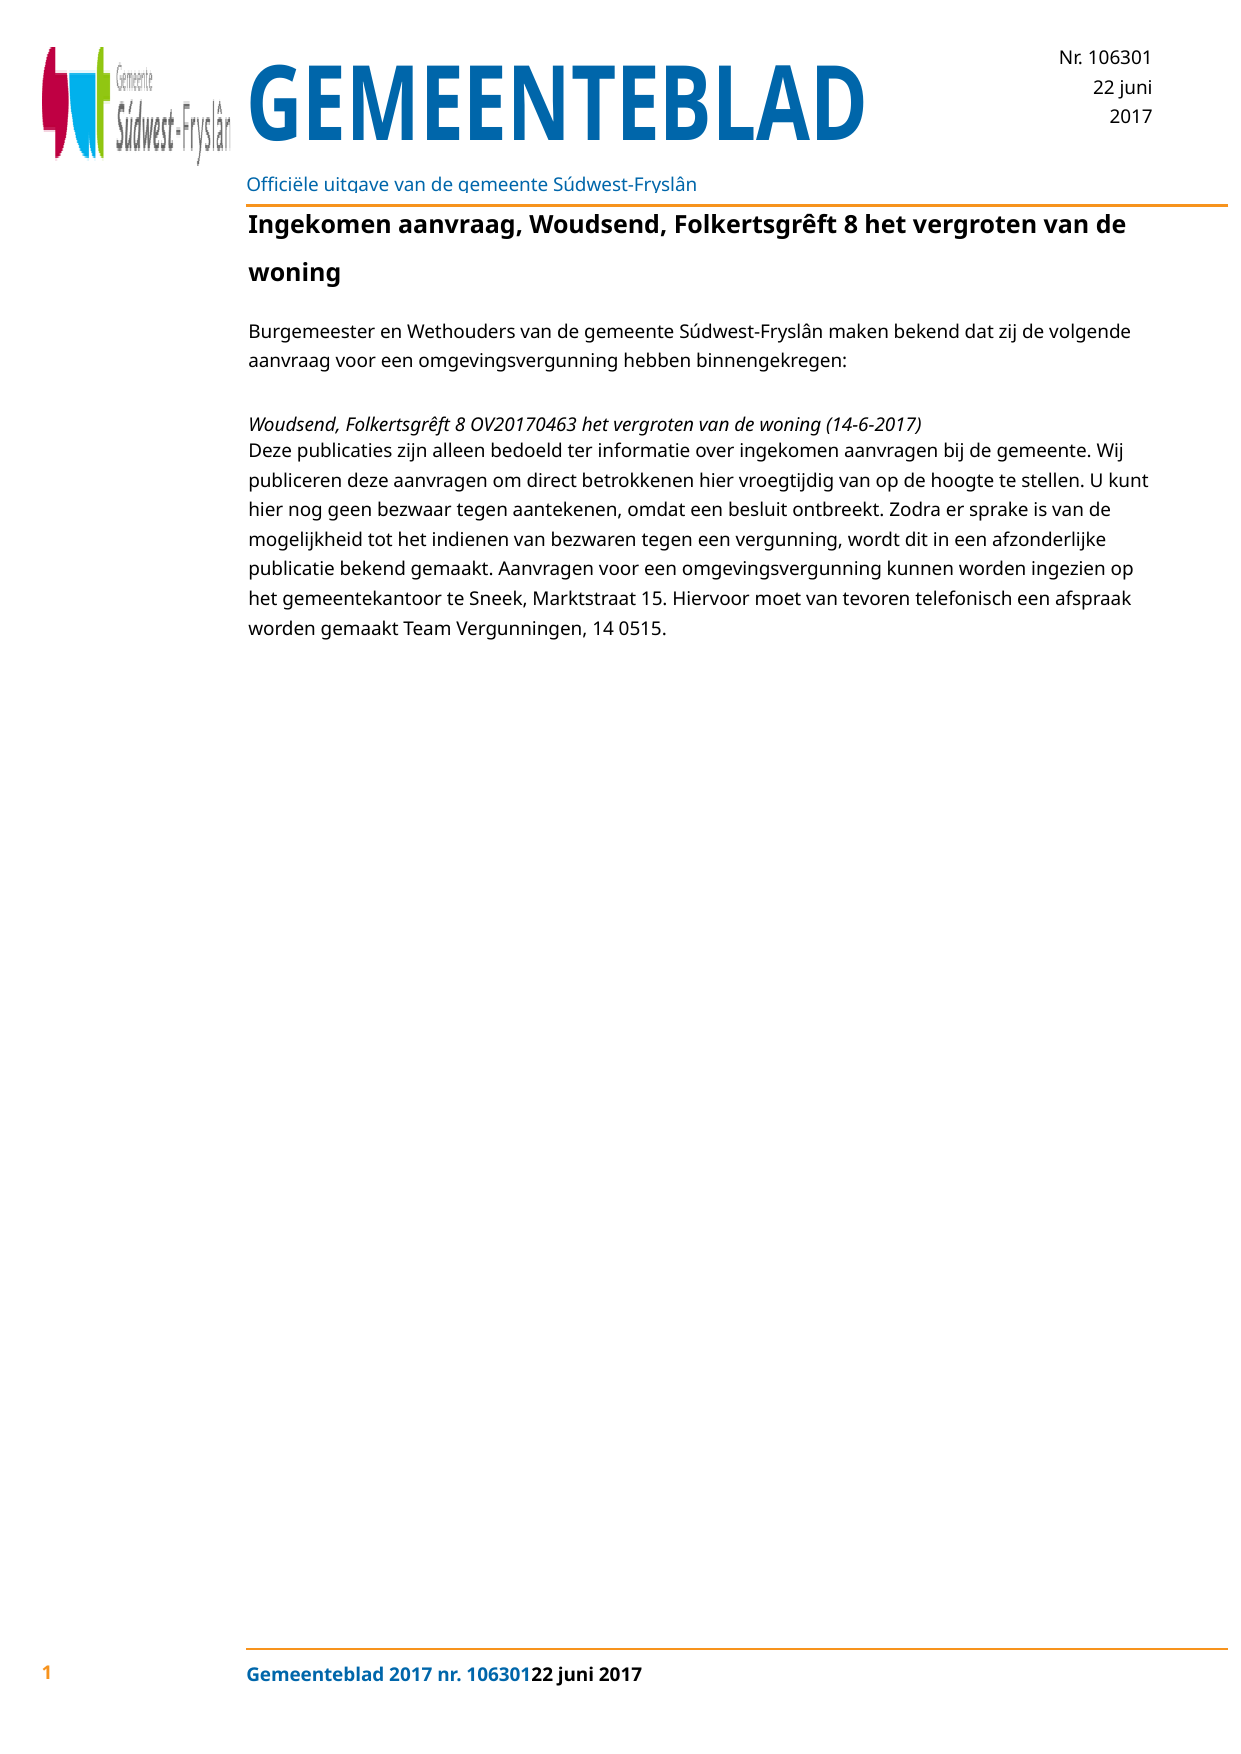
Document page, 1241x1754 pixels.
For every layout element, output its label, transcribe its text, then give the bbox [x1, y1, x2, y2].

text Woudsend, Folkertsgrêft 8 OV20170463 het vergroten van de woning (14-6-2017) [248, 411, 1152, 437]
text Ingekomen aanvraag, Woudsend, Folkertsgrêft 8 het vergroten van de woning [248, 207, 1152, 288]
picture [41, 47, 231, 172]
text Deze publicaties zijn alleen bedoeld ter informatie over ingekomen aanvragen bij de gemeente. Wij publiceren deze aanvragen om direct betrokkenen hier vroegtijdig van op de hoogte te stellen. U kunt hier nog geen bezwaar tegen aantekenen, omdat een besluit ontbreekt. Zodra er sprake is van de mogelijkheid tot het indienen van bezwaren tegen een vergunning, wordt dit in een afzonderlijke publicatie bekend gemaakt. Aanvragen voor een omgevingsvergunning kunnen worden ingezien op het gemeentekantoor te Sneek, Marktstraat 15. Hiervoor moet van tevoren telefonisch een afspraak worden gemaakt Team Vergunningen, 14 0515. [248, 437, 1152, 640]
text Burgemeester en Wethouders van de gemeente Súdwest-Fryslân maken bekend dat zij de volgende aanvraag voor een omgevingsvergunning hebben binnengekregen: [248, 318, 1152, 373]
